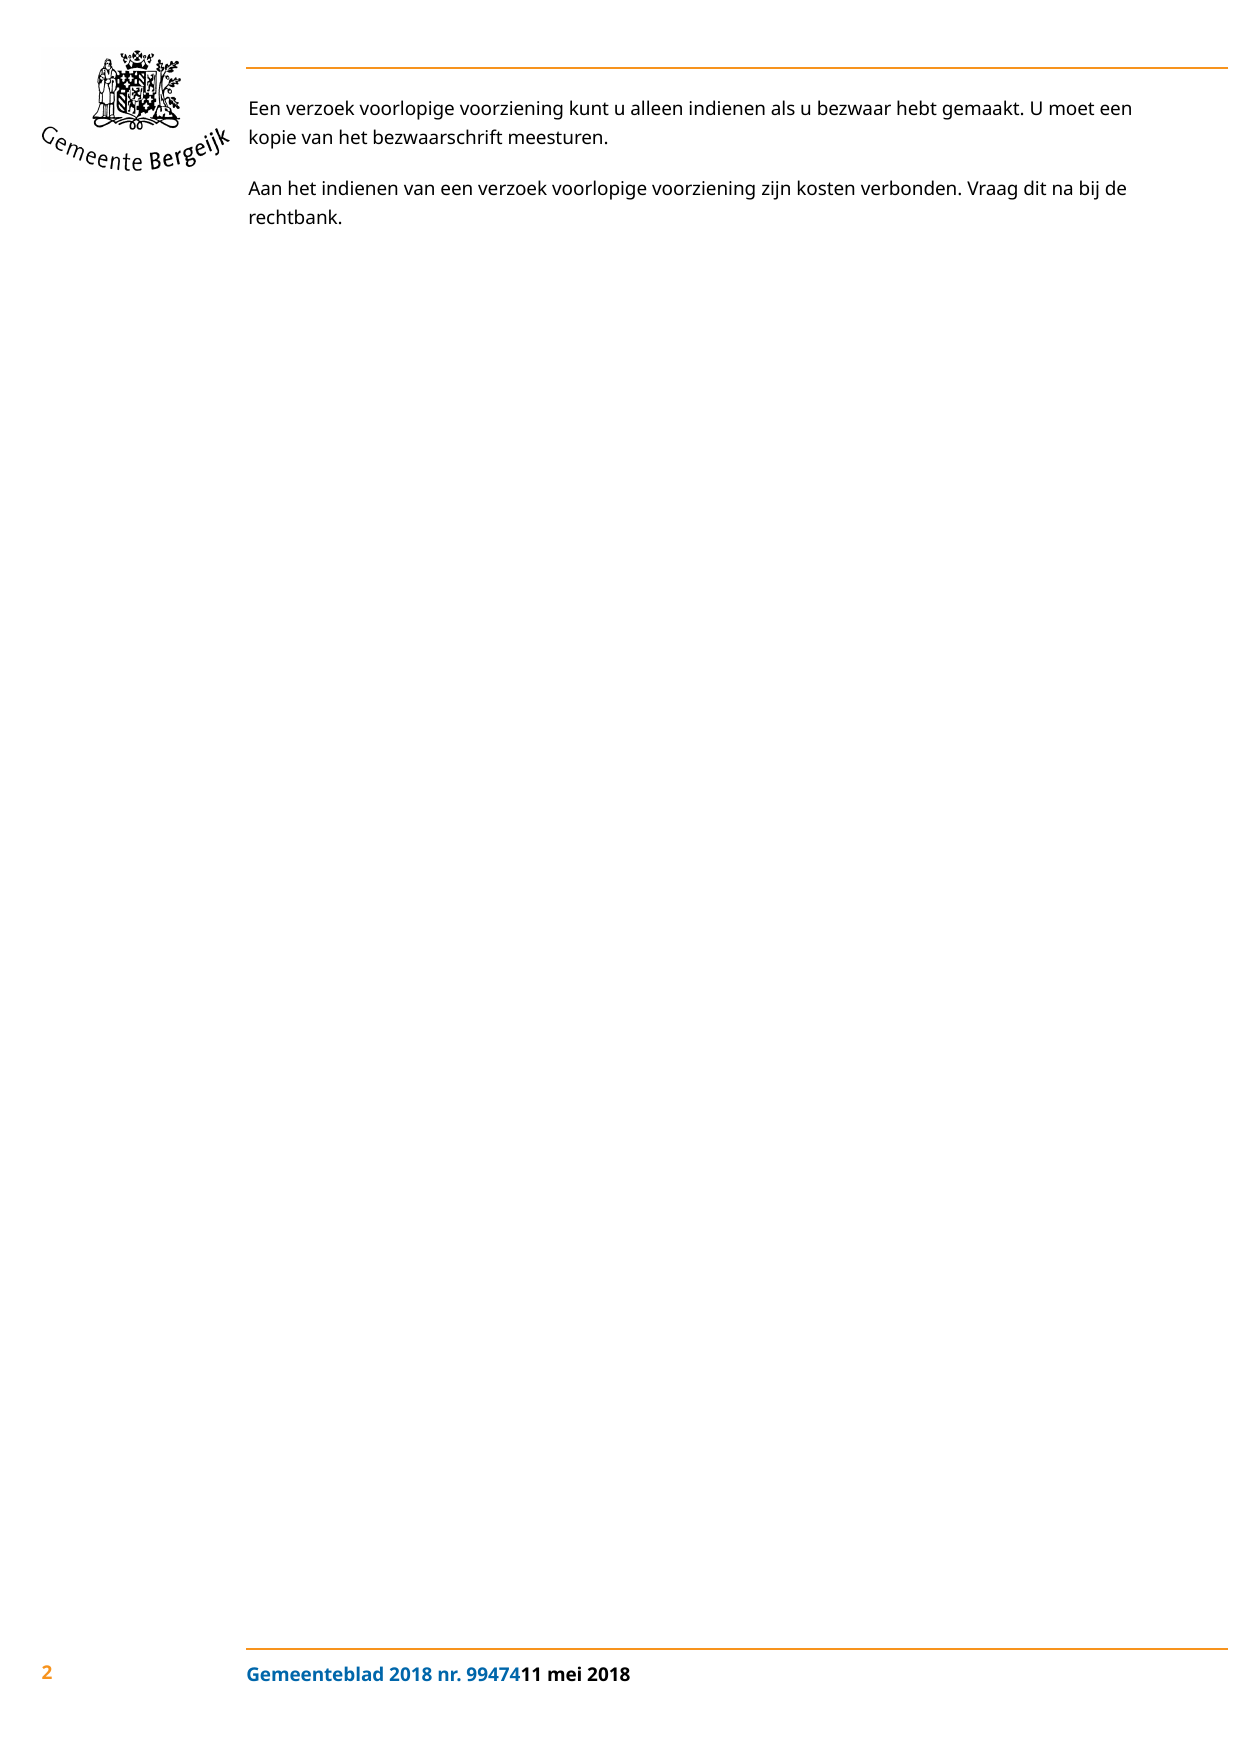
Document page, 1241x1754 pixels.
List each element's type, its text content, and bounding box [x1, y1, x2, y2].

picture [41, 47, 231, 172]
text Aan het indienen van een verzoek voorlopige voorziening zijn kosten verbonden. Vraag dit na bij de rechtbank. [248, 175, 1152, 230]
text Een verzoek voorlopige voorziening kunt u alleen indienen als u bezwaar hebt gemaakt. U moet een kopie van het bezwaarschrift meesturen. [248, 95, 1152, 150]
